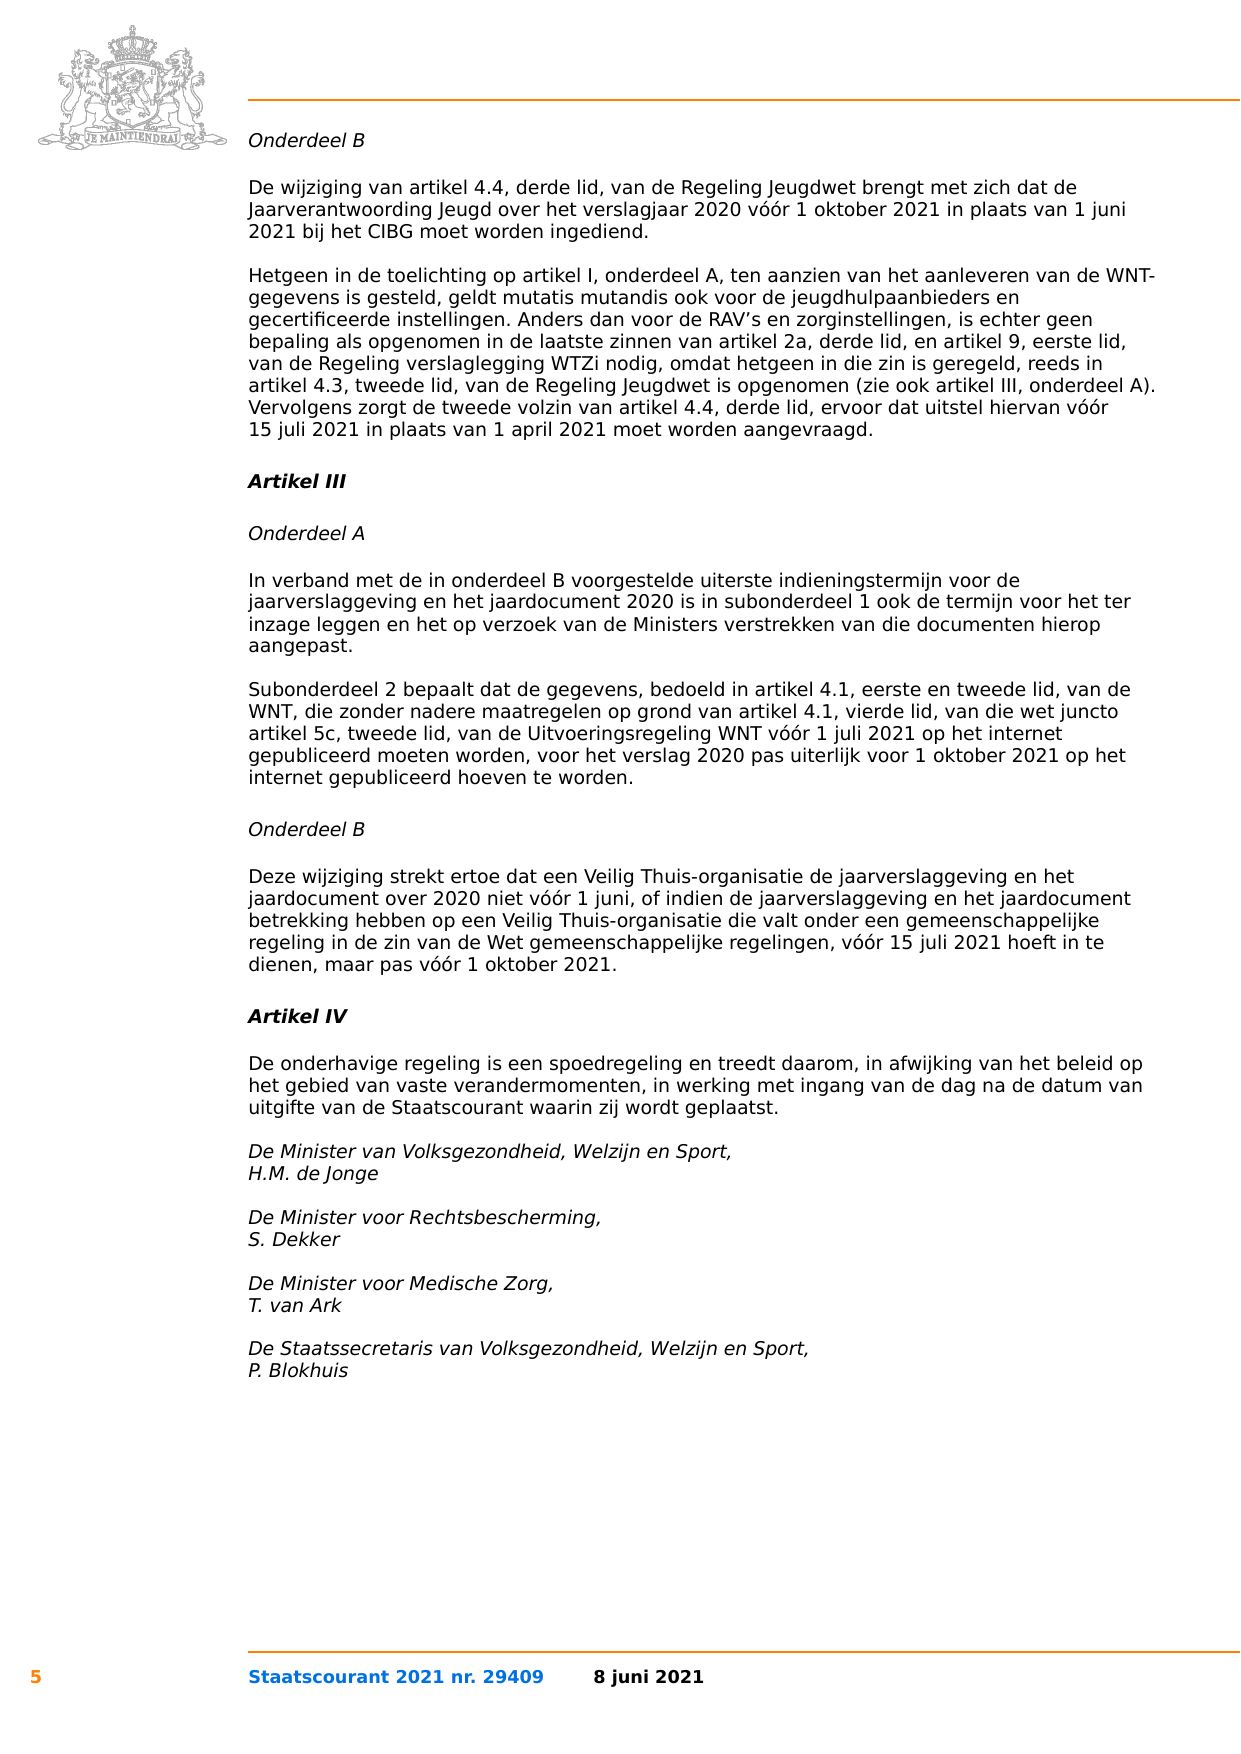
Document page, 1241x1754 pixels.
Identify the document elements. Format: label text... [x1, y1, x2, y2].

text De Minister voor Rechtsbescherming, S. Dekker [248, 1207, 1163, 1251]
picture [38, 25, 227, 150]
subtitle Onderdeel A [248, 522, 1163, 544]
text Hetgeen in de toelichting op artikel I, onderdeel A, ten aanzien van het aanleveren van de WNT-gegevens is gesteld, geldt mutatis mutandis ook voor de jeugdhulpaanbieders en gecertificeerde instellingen. Anders dan voor de RAV’s en zorginstellingen, is echter geen bepaling als opgenomen in de laatste zinnen van artikel 2a, derde lid, en artikel 9, eerste lid, van de Regeling verslaglegging WTZi nodig, omdat hetgeen in die zin is geregeld, reeds in artikel 4.3, tweede lid, van de Regeling Jeugdwet is opgenomen (zie ook artikel III, onderdeel A). Vervolgens zorgt de tweede volzin van artikel 4.4, derde lid, ervoor dat uitstel hiervan vóór 15 juli 2021 in plaats van 1 april 2021 moet worden aangevraagd. [248, 265, 1163, 441]
text De Minister van Volksgezondheid, Welzijn en Sport, H.M. de Jonge [248, 1141, 1163, 1185]
subtitle Artikel IV [248, 1006, 1163, 1028]
subtitle Onderdeel B [248, 819, 1163, 841]
text In verband met de in onderdeel B voorgestelde uiterste indieningstermijn voor de jaarverslaggeving en het jaardocument 2020 is in subonderdeel 1 ook de termijn voor het ter inzage leggen en het op verzoek van de Ministers verstrekken van die documenten hierop aangepast. [248, 569, 1163, 657]
text Subonderdeel 2 bepaalt dat de gegevens, bedoeld in artikel 4.1, eerste en tweede lid, van de WNT, die zonder nadere maatregelen op grond van artikel 4.1, vierde lid, van die wet juncto artikel 5c, tweede lid, van de Uitvoeringsregeling WNT vóór 1 juli 2021 op het internet gepubliceerd moeten worden, voor het verslag 2020 pas uiterlijk voor 1 oktober 2021 op het internet gepubliceerd hoeven te worden. [248, 679, 1163, 789]
subtitle Artikel III [248, 471, 1163, 492]
subtitle Onderdeel B [248, 130, 1163, 152]
text De wijziging van artikel 4.4, derde lid, van de Regeling Jeugdwet brengt met zich dat de Jaarverantwoording Jeugd over het verslagjaar 2020 vóór 1 oktober 2021 in plaats van 1 juni 2021 bij het CIBG moet worden ingediend. [248, 177, 1163, 243]
text De Staatssecretaris van Volksgezondheid, Welzijn en Sport, P. Blokhuis [248, 1338, 1163, 1382]
text De onderhavige regeling is een spoedregeling en treedt daarom, in afwijking van het beleid op het gebied van vaste verandermomenten, in werking met ingang van de dag na de datum van uitgifte van de Staatscourant waarin zij wordt geplaatst. [248, 1053, 1163, 1119]
text Deze wijziging strekt ertoe dat een Veilig Thuis-organisatie de jaarverslaggeving en het jaardocument over 2020 niet vóór 1 juni, of indien de jaarverslaggeving en het jaardocument betrekking hebben op een Veilig Thuis-organisatie die valt onder een gemeenschappelijke regeling in de zin van de Wet gemeenschappelijke regelingen, vóór 15 juli 2021 hoeft in te dienen, maar pas vóór 1 oktober 2021. [248, 866, 1163, 976]
text De Minister voor Medische Zorg, T. van Ark [248, 1272, 1163, 1316]
